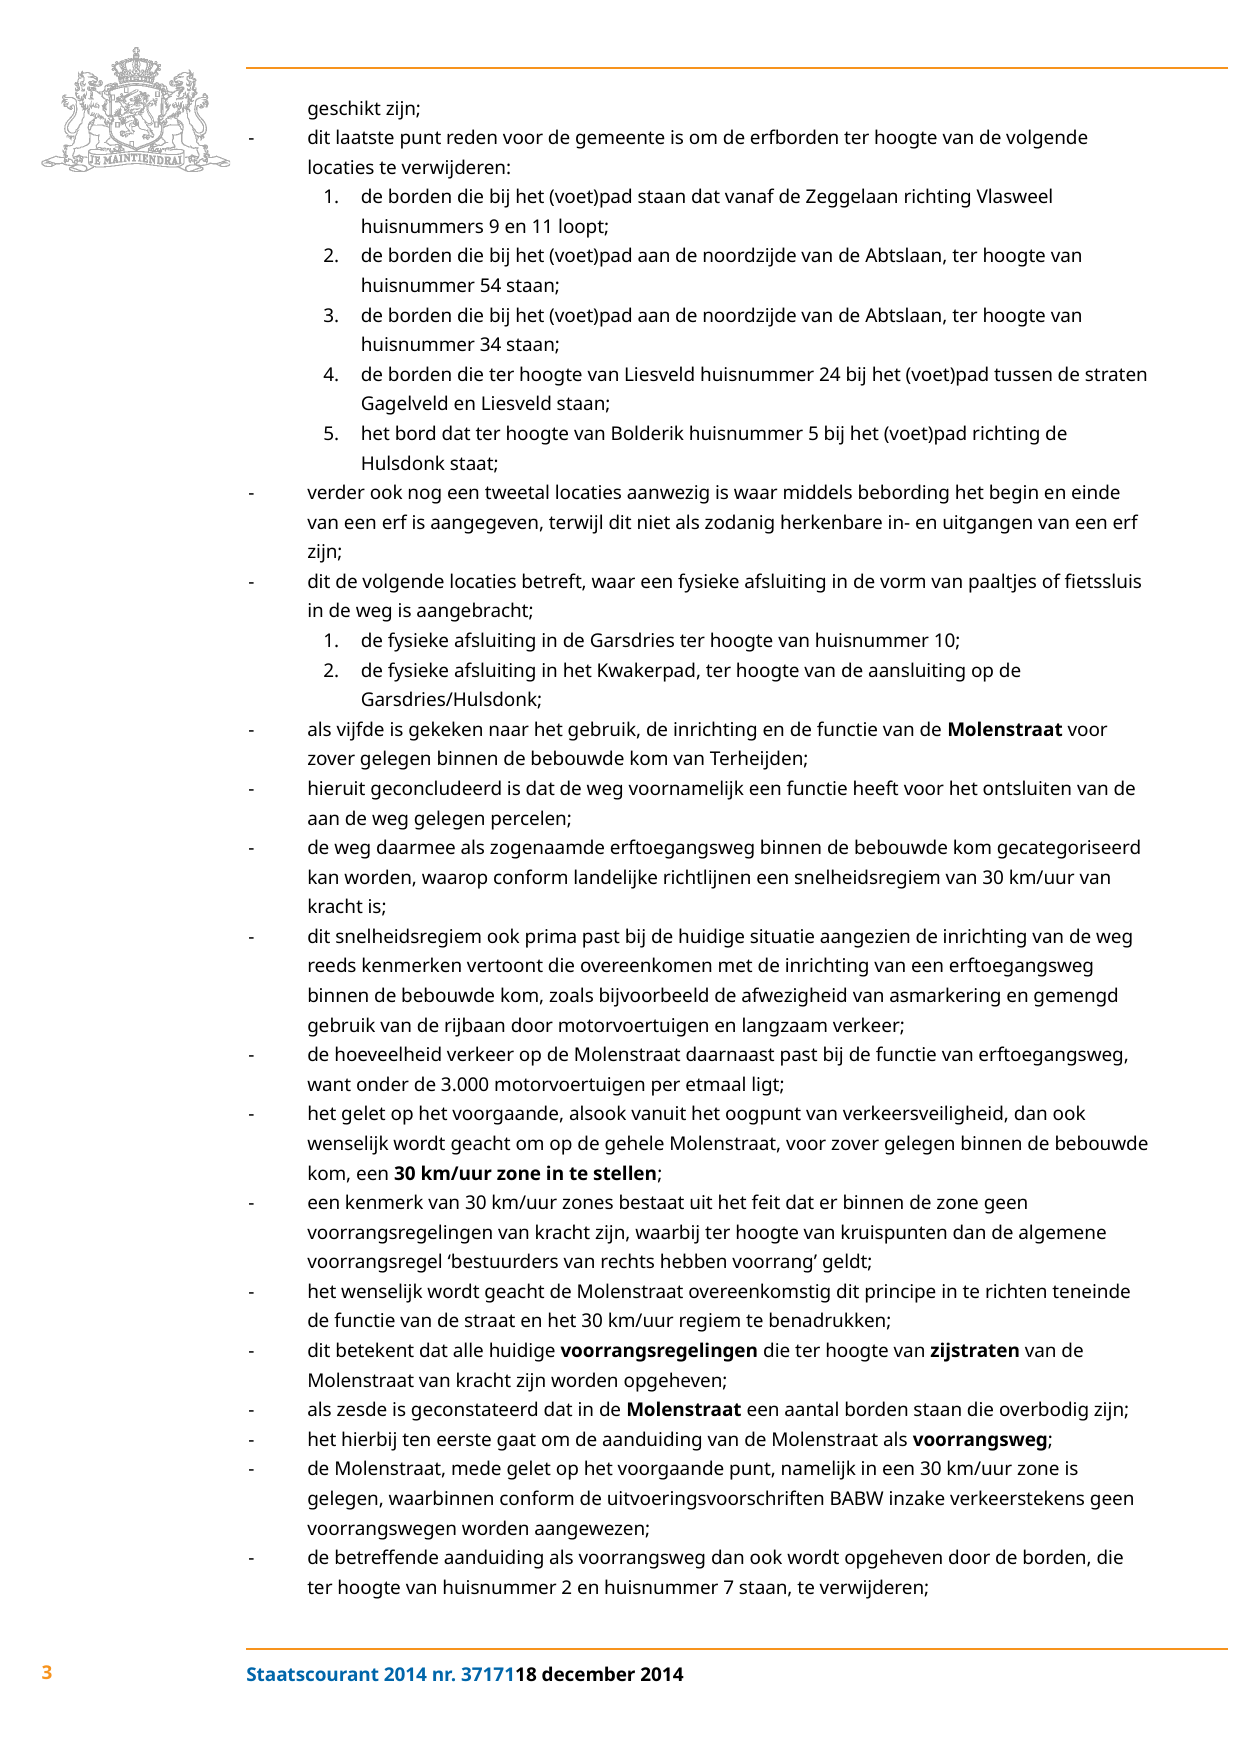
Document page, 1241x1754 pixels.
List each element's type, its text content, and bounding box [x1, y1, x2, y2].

list de Molenstraat, mede gelet op het voorgaande punt, namelijk in een 30 km/uur zone is gelegen, waarbinnen conform de uitvoeringsvoorschriften BABW inzake verkeerstekens geen voorrangswegen worden aangewezen; [248, 1456, 1152, 1541]
list dit laatste punt reden voor de gemeente is om de erfborden ter hoogte van de volgende locaties te verwijderen: [248, 124, 1152, 180]
picture [41, 47, 231, 172]
list de borden die bij het (voet)pad aan de noordzijde van de Abtslaan, ter hoogte van huisnummer 34 staan; [323, 302, 1152, 357]
list dit de volgende locaties betreft, waar een fysieke afsluiting in de vorm van paaltjes of fietssluis in de weg is aangebracht; [248, 568, 1152, 623]
list als vijfde is gekeken naar het gebruik, de inrichting en de functie van de Molenstraat voor zover gelegen binnen de bebouwde kom van Terheijden; [248, 716, 1152, 771]
list dit betekent dat alle huidige voorrangsregelingen die ter hoogte van zijstraten van de Molenstraat van kracht zijn worden opgeheven; [248, 1337, 1152, 1393]
list de borden die bij het (voet)pad aan de noordzijde van de Abtslaan, ter hoogte van huisnummer 54 staan; [323, 243, 1152, 298]
list dit snelheidsregiem ook prima past bij de huidige situatie aangezien de inrichting van de weg reeds kenmerken vertoont die overeenkomen met de inrichting van een erftoegangsweg binnen de bebouwde kom, zoals bijvoorbeeld de afwezigheid van asmarkering en gemengd gebruik van de rijbaan door motorvoertuigen en langzaam verkeer; [248, 923, 1152, 1038]
list de weg daarmee als zogenaamde erftoegangsweg binnen de bebouwde kom gecategoriseerd kan worden, waarop conform landelijke richtlijnen een snelheidsregiem van 30 km/uur van kracht is; [248, 834, 1152, 919]
list het wenselijk wordt geacht de Molenstraat overeenkomstig dit principe in te richten teneinde de functie van de straat en het 30 km/uur regiem te benadrukken; [248, 1278, 1152, 1333]
list geschikt zijn; [248, 95, 1152, 121]
list een kenmerk van 30 km/uur zones bestaat uit het feit dat er binnen de zone geen voorrangsregelingen van kracht zijn, waarbij ter hoogte van kruispunten dan de algemene voorrangsregel ‘bestuurders van rechts hebben voorrang’ geldt; [248, 1189, 1152, 1274]
list hieruit geconcludeerd is dat de weg voornamelijk een functie heeft voor het ontsluiten van de aan de weg gelegen percelen; [248, 775, 1152, 831]
list de borden die ter hoogte van Liesveld huisnummer 24 bij het (voet)pad tussen de straten Gagelveld en Liesveld staan; [323, 361, 1152, 416]
list de hoeveelheid verkeer op de Molenstraat daarnaast past bij de functie van erftoegangsweg, want onder de 3.000 motorvoertuigen per etmaal ligt; [248, 1041, 1152, 1097]
list de fysieke afsluiting in het Kwakerpad, ter hoogte van de aansluiting op de Garsdries/Hulsdonk; [323, 657, 1152, 712]
list als zesde is geconstateerd dat in de Molenstraat een aantal borden staan die overbodig zijn; [248, 1396, 1152, 1422]
list de fysieke afsluiting in de Garsdries ter hoogte van huisnummer 10; [323, 627, 1152, 653]
list het hierbij ten eerste gaat om de aanduiding van de Molenstraat als voorrangsweg; [248, 1426, 1152, 1452]
list de betreffende aanduiding als voorrangsweg dan ook wordt opgeheven door de borden, die ter hoogte van huisnummer 2 en huisnummer 7 staan, te verwijderen; [248, 1544, 1152, 1600]
list verder ook nog een tweetal locaties aanwezig is waar middels bebording het begin en einde van een erf is aangegeven, terwijl dit niet als zodanig herkenbare in- en uitgangen van een erf zijn; [248, 479, 1152, 564]
list de borden die bij het (voet)pad staan dat vanaf de Zeggelaan richting Vlasweel huisnummers 9 en 11 loopt; [323, 183, 1152, 239]
list het gelet op het voorgaande, alsook vanuit het oogpunt van verkeersveiligheid, dan ook wenselijk wordt geacht om op de gehele Molenstraat, voor zover gelegen binnen de bebouwde kom, een 30 km/uur zone in te stellen; [248, 1101, 1152, 1186]
list het bord dat ter hoogte van Bolderik huisnummer 5 bij het (voet)pad richting de Hulsdonk staat; [323, 420, 1152, 476]
